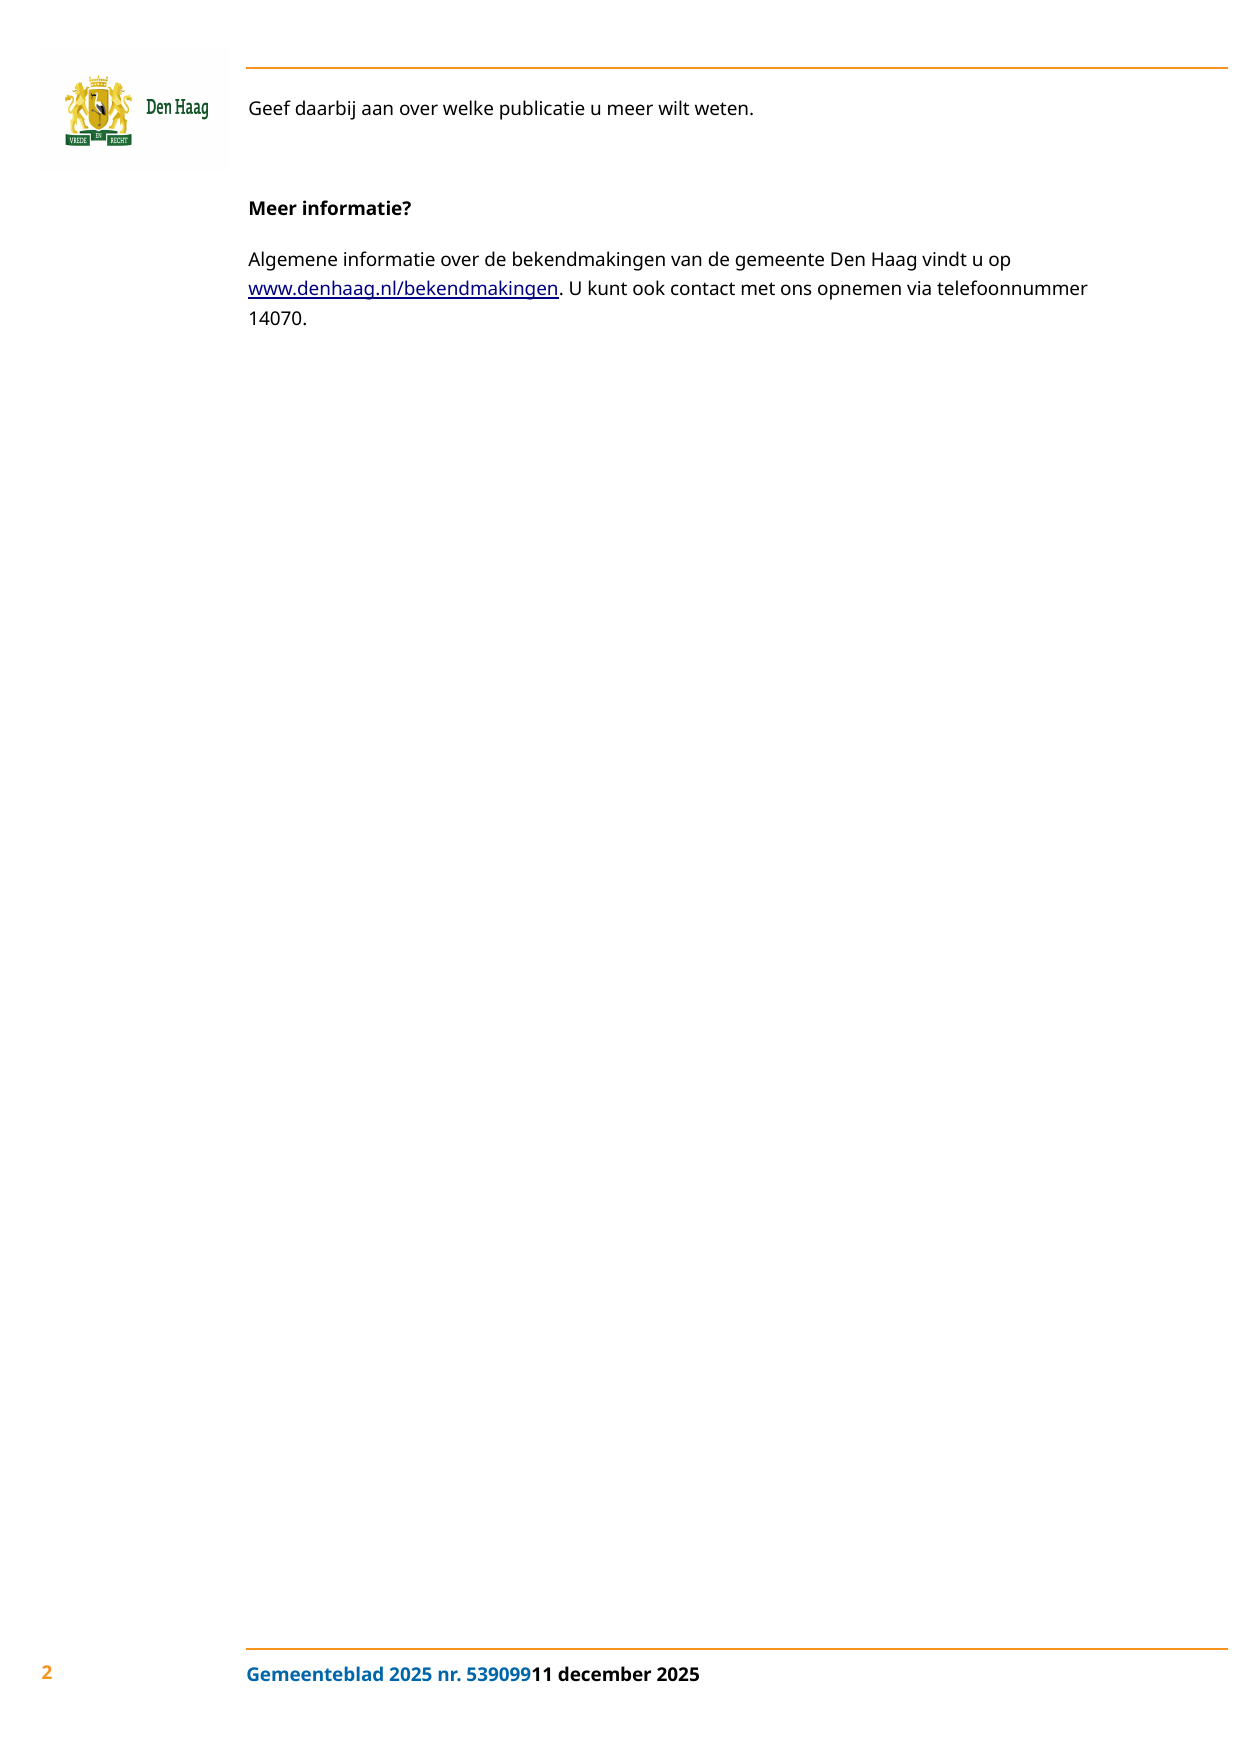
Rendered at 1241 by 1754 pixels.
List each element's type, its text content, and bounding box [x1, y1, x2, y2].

text Meer informatie? [248, 196, 1152, 221]
text Algemene informatie over de bekendmakingen van de gemeente Den Haag vindt u op www.denhaag.nl/bekendmakingen. U kunt ook contact met ons opnemen via telefoonnummer 14070. [248, 246, 1152, 331]
picture [41, 47, 231, 172]
text Geef daarbij aan over welke publicatie u meer wilt weten. [248, 95, 1152, 121]
